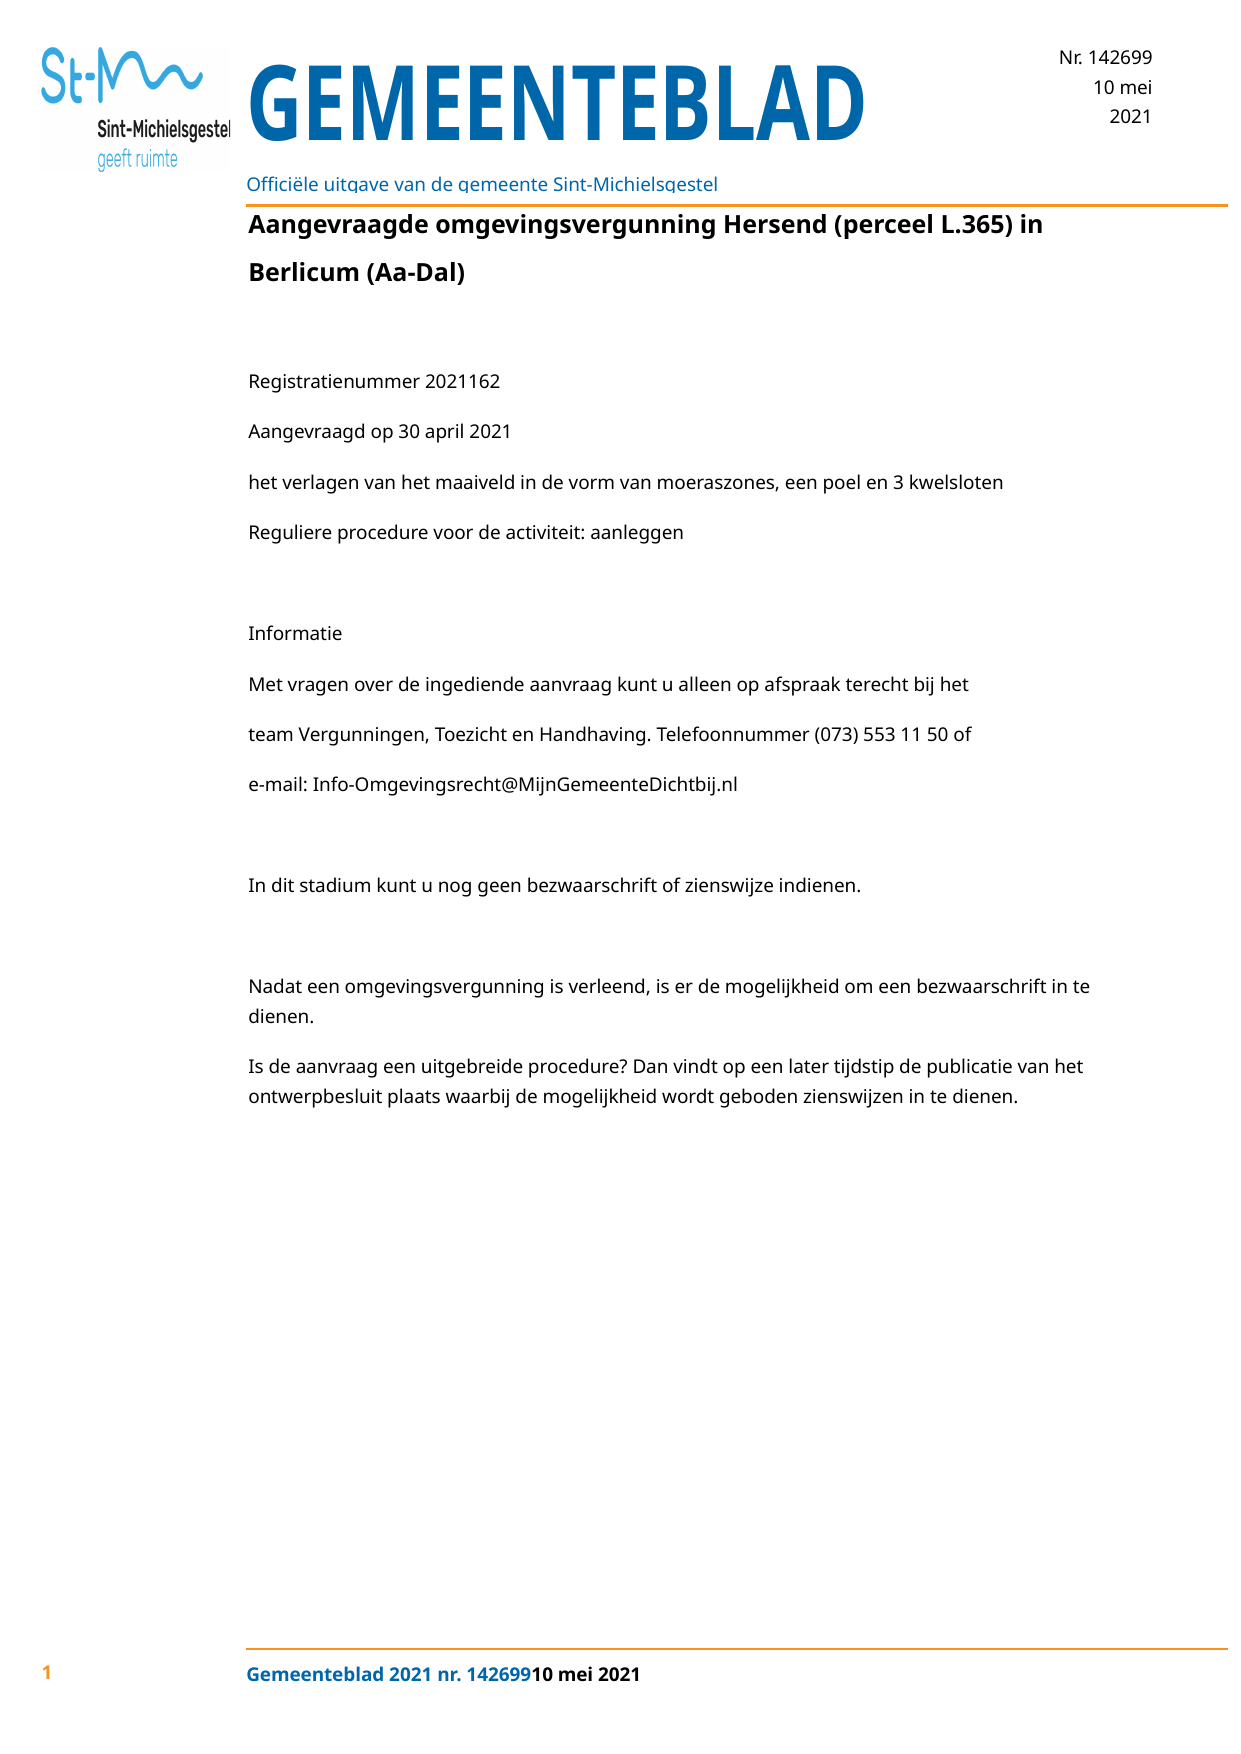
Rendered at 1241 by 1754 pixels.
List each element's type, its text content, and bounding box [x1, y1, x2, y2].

text team Vergunningen, Toezicht en Handhaving. Telefoonnummer (073) 553 11 50 of [248, 721, 1152, 747]
text Nadat een omgevingsvergunning is verleend, is er de mogelijkheid om een bezwaarschrift in te dienen. [248, 973, 1152, 1029]
text Is de aanvraag een uitgebreide procedure? Dan vindt op een later tijdstip de publicatie van het ontwerpbesluit plaats waarbij de mogelijkheid wordt geboden zienswijzen in te dienen. [248, 1053, 1152, 1109]
text Informatie [248, 620, 1152, 646]
text Aangevraagd op 30 april 2021 [248, 419, 1152, 444]
text Aangevraagde omgevingsvergunning Hersend (perceel L.365) in Berlicum (Aa-Dal) [248, 207, 1152, 288]
text het verlagen van het maaiveld in de vorm van moeraszones, een poel en 3 kwelsloten [248, 469, 1152, 495]
text Met vragen over de ingediende aanvraag kunt u alleen op afspraak terecht bij het [248, 671, 1152, 697]
text Reguliere procedure voor de activiteit: aanleggen [248, 519, 1152, 545]
text Registratienummer 2021162 [248, 368, 1152, 394]
picture [41, 47, 231, 172]
text In dit stadium kunt u nog geen bezwaarschrift of zienswijze indienen. [248, 872, 1152, 898]
text e-mail: Info-Omgevingsrecht@MijnGemeenteDichtbij.nl [248, 772, 1152, 797]
